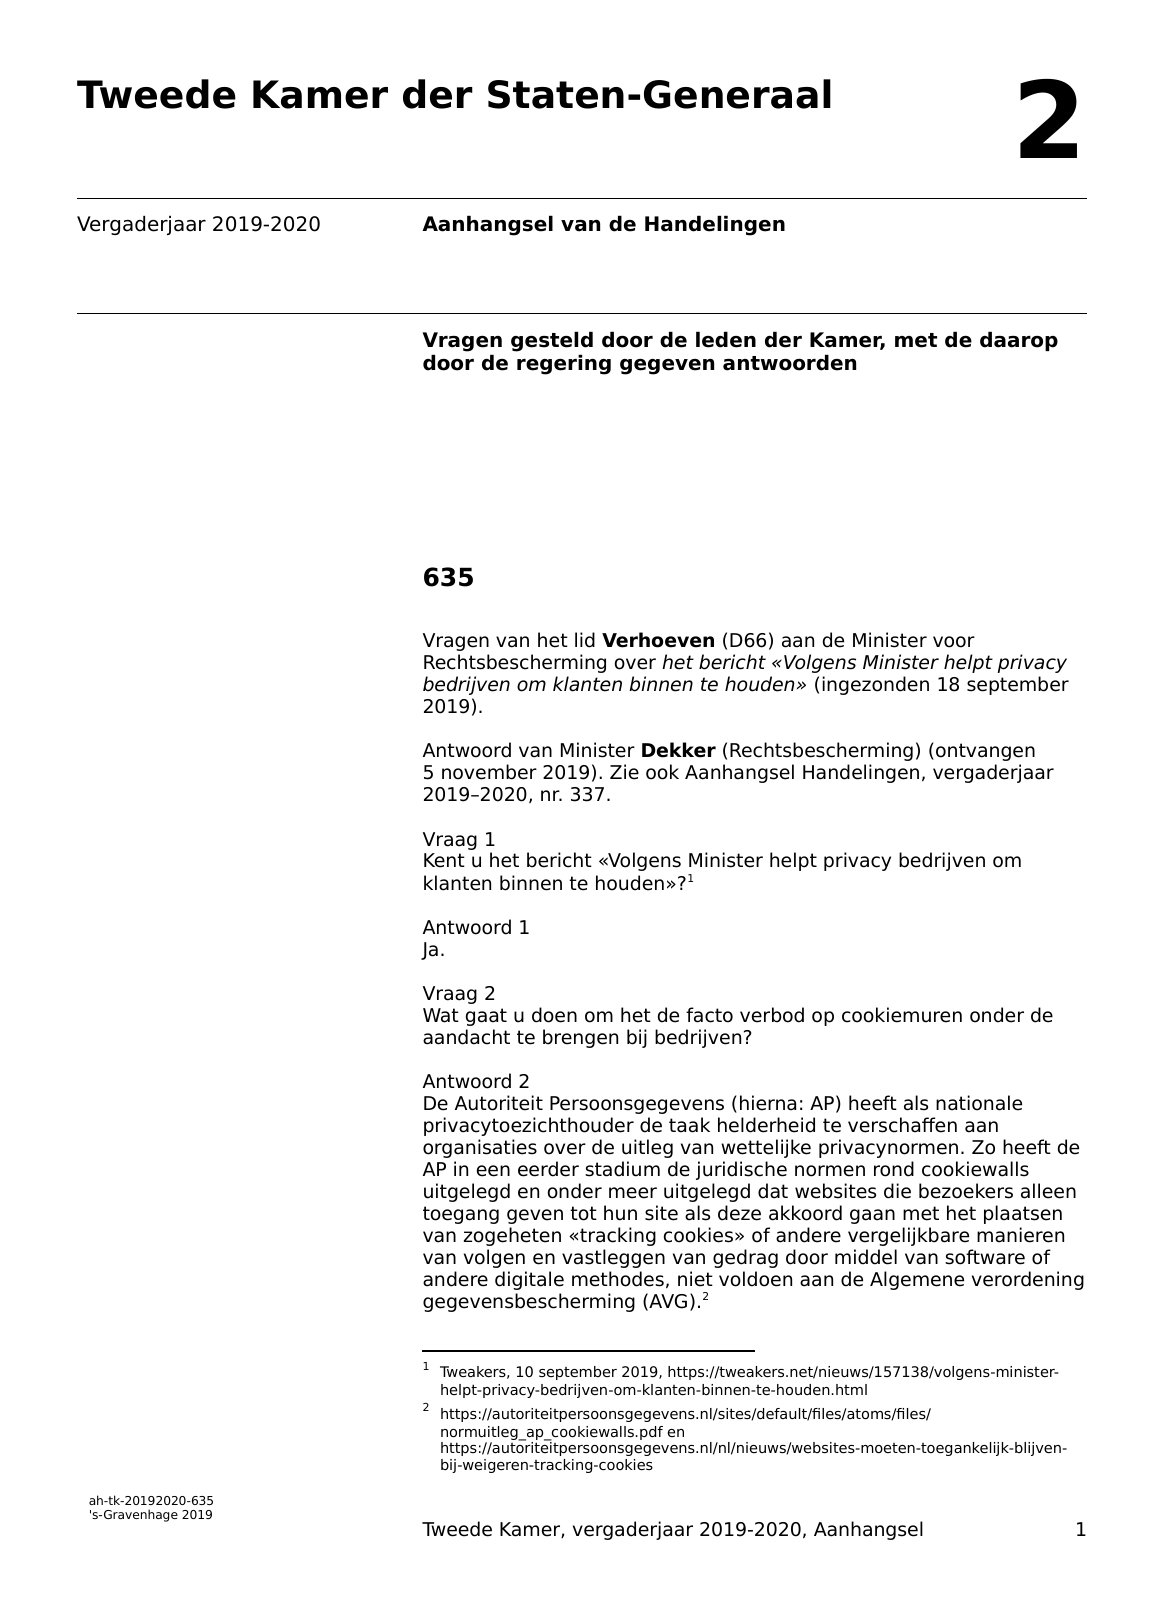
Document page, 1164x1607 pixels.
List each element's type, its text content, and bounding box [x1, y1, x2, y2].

text 's-Gravenhage 2019 [88, 1508, 323, 1522]
text Vragen van het lid Verhoeven (D66) aan de Minister voor Rechtsbescherming over het bericht «Volgens Minister helpt privacy bedrijven om klanten binnen te houden» (ingezonden 18 september 2019). [422, 630, 1087, 718]
table_cell Vragen gesteld door de leden der Kamer, met de daarop door de regering gegeven antwoorden [422, 314, 1087, 375]
text Wat gaat u doen om het de facto verbod op cookiemuren onder de aandacht te brengen bij bedrijven? [422, 1005, 1087, 1049]
table_cell Vergaderjaar 2019-2020 [77, 199, 422, 313]
table_cell Aanhangsel van de Handelingen [422, 199, 1087, 313]
text Vraag 1 [422, 828, 1087, 850]
text Tweakers, 10 september 2019, https://tweakers.net/nieuws/157138/volgens-minister-helpt-privacy-bedrijven-om-klanten-binnen-te-houden.html [422, 1360, 1087, 1399]
text Antwoord van Minister Dekker (Rechtsbescherming) (ontvangen 5 november 2019). Zie ook Aanhangsel Handelingen, vergaderjaar 2019–2020, nr. 337. [422, 740, 1087, 806]
table_header 2 [886, 59, 1087, 198]
text Kent u het bericht «Volgens Minister helpt privacy bedrijven om klanten binnen te houden»? [422, 850, 1087, 894]
text Antwoord 1 [422, 917, 1087, 938]
text Ja. [422, 938, 1087, 961]
text ah-tk-20192020-635 [88, 1494, 323, 1508]
table_header Tweede Kamer der Staten-Generaal [77, 59, 886, 198]
table_cell [77, 314, 422, 375]
text https://autoriteitpersoonsgegevens.nl/sites/default/files/atoms/files/normuitleg_ap_cookiewalls.pdf en https://autoriteitpersoonsgegevens.nl/nl/nieuws/websites-moeten-toegankelijk-blijven-bij-weigeren-tracking-cookies [422, 1402, 1087, 1474]
text Vraag 2 [422, 983, 1087, 1005]
text De Autoriteit Persoonsgegevens (hierna: AP) heeft als nationale privacytoezichthouder de taak helderheid te verschaffen aan organisaties over de uitleg van wettelijke privacynormen. Zo heeft de AP in een eerder stadium de juridische normen rond cookiewalls uitgelegd en onder meer uitgelegd dat websites die bezoekers alleen toegang geven tot hun site als deze akkoord gaan met het plaatsen van zogeheten «tracking cookies» of andere vergelijkbare manieren van volgen en vastleggen van gedrag door middel van software of andere digitale methodes, niet voldoen aan de Algemene verordening gegevensbescherming (AVG). [422, 1093, 1087, 1313]
text 635 [422, 563, 1087, 592]
text Antwoord 2 [422, 1071, 1087, 1093]
